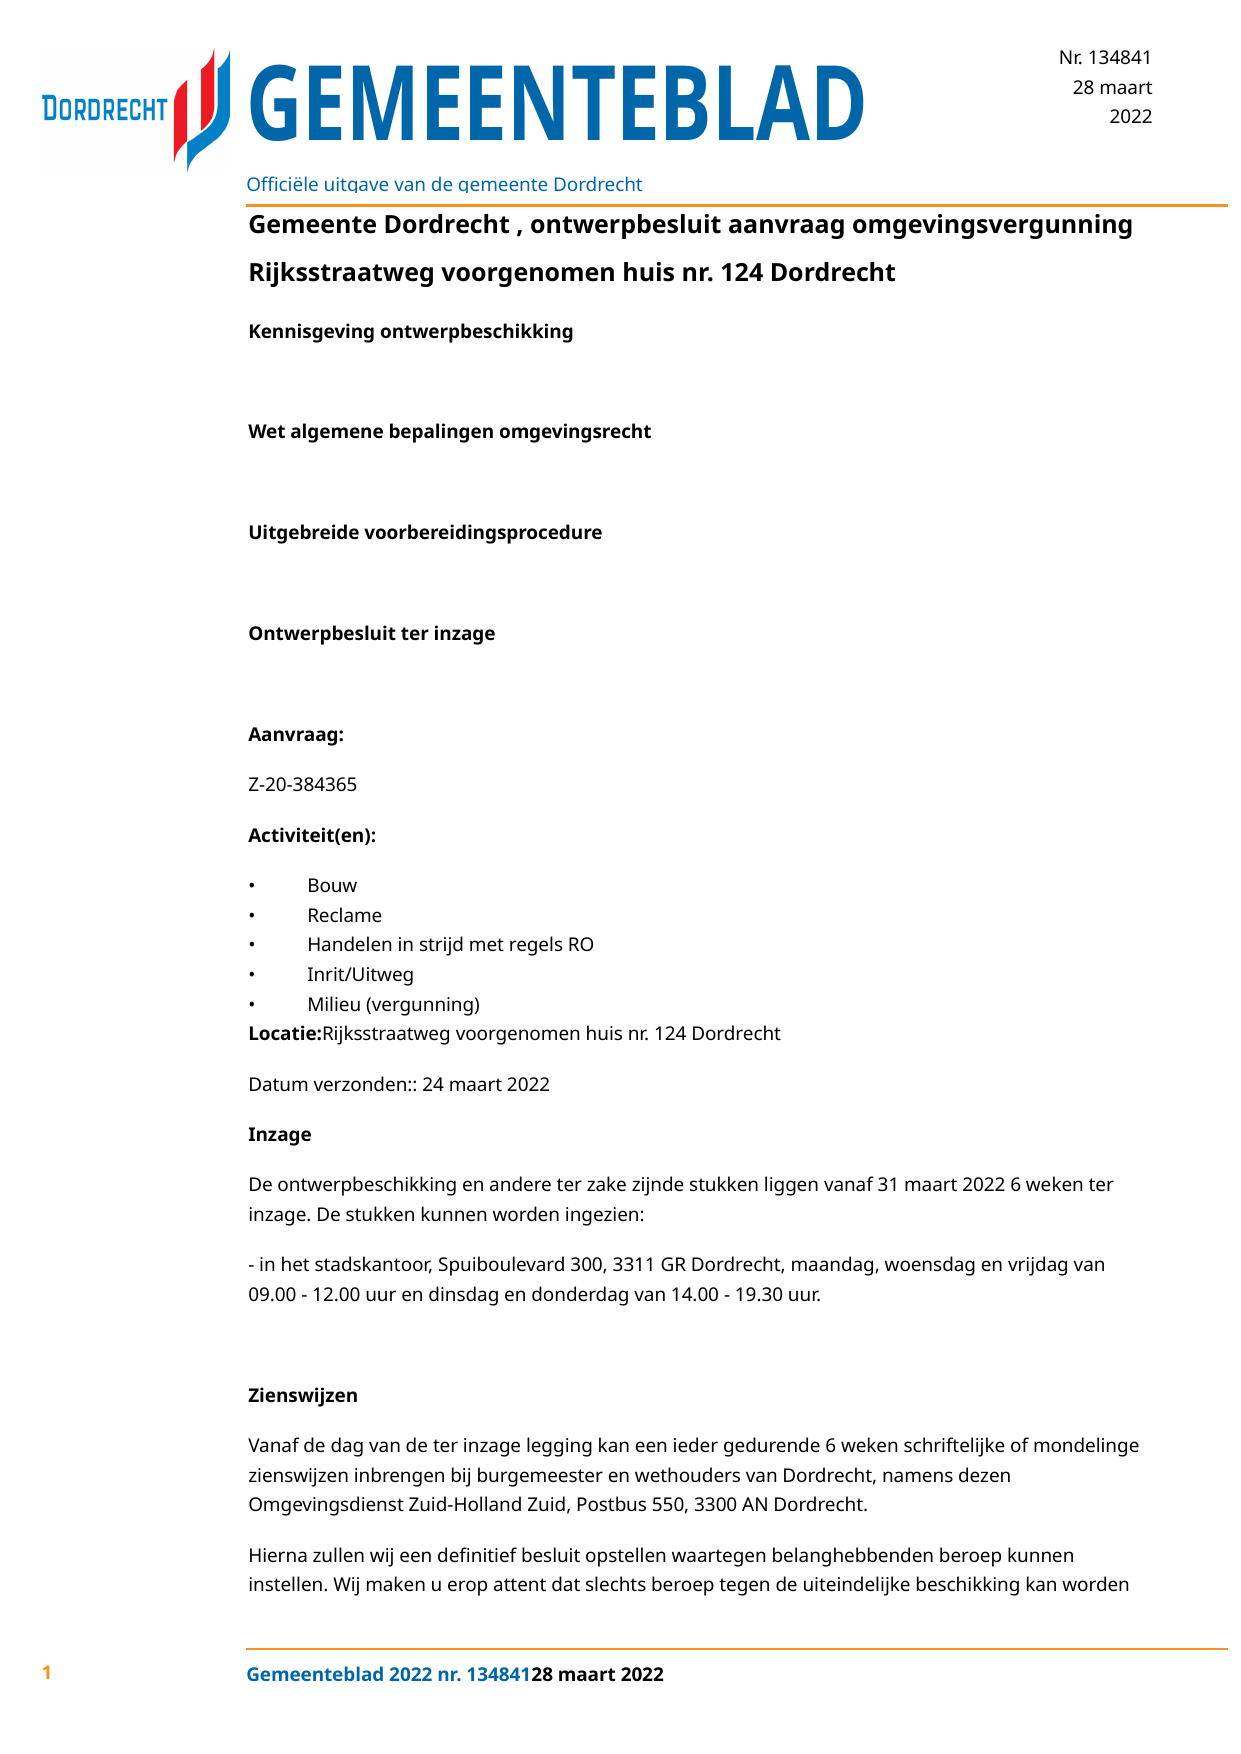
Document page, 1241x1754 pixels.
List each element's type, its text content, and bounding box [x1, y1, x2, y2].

list Handelen in strijd met regels RO [248, 932, 1152, 957]
text Locatie:Rijksstraatweg voorgenomen huis nr. 124 Dordrecht [248, 1020, 1152, 1046]
text - in het stadskantoor, Spuiboulevard 300, 3311 GR Dordrecht, maandag, woensdag en vrijdag van 09.00 - 12.00 uur en dinsdag en donderdag van 14.00 - 19.30 uur. [248, 1252, 1152, 1307]
text Hierna zullen wij een definitief besluit opstellen waartegen belanghebbenden beroep kunnen instellen. Wij maken u erop attent dat slechts beroep tegen de uiteindelijke beschikking kan worden [248, 1542, 1152, 1597]
text Zienswijzen [248, 1382, 1152, 1408]
text Inzage [248, 1121, 1152, 1147]
text Aanvraag: [248, 721, 1152, 747]
list Reclame [248, 902, 1152, 928]
text Ontwerpbesluit ter inzage [248, 620, 1152, 646]
text Kennisgeving ontwerpbeschikking [248, 318, 1152, 344]
text Activiteit(en): [248, 822, 1152, 848]
list Milieu (vergunning) [248, 991, 1152, 1017]
text Datum verzonden:: 24 maart 2022 [248, 1071, 1152, 1097]
text Z-20-384365 [248, 772, 1152, 797]
text Vanaf de dag van de ter inzage legging kan een ieder gedurende 6 weken schriftelijke of mondelinge zienswijzen inbrengen bij burgemeester en wethouders van Dordrecht, namens dezen Omgevingsdienst Zuid-Holland Zuid, Postbus 550, 3300 AN Dordrecht. [248, 1432, 1152, 1517]
list Inrit/Uitweg [248, 961, 1152, 987]
text Gemeente Dordrecht , ontwerpbesluit aanvraag omgevingsvergunning Rijksstraatweg voorgenomen huis nr. 124 Dordrecht [248, 207, 1152, 288]
text Uitgebreide voorbereidingsprocedure [248, 519, 1152, 545]
text De ontwerpbeschikking en andere ter zake zijnde stukken liggen vanaf 31 maart 2022 6 weken ter inzage. De stukken kunnen worden ingezien: [248, 1172, 1152, 1227]
list Bouw [248, 872, 1152, 898]
picture [41, 47, 231, 172]
text Wet algemene bepalingen omgevingsrecht [248, 419, 1152, 444]
